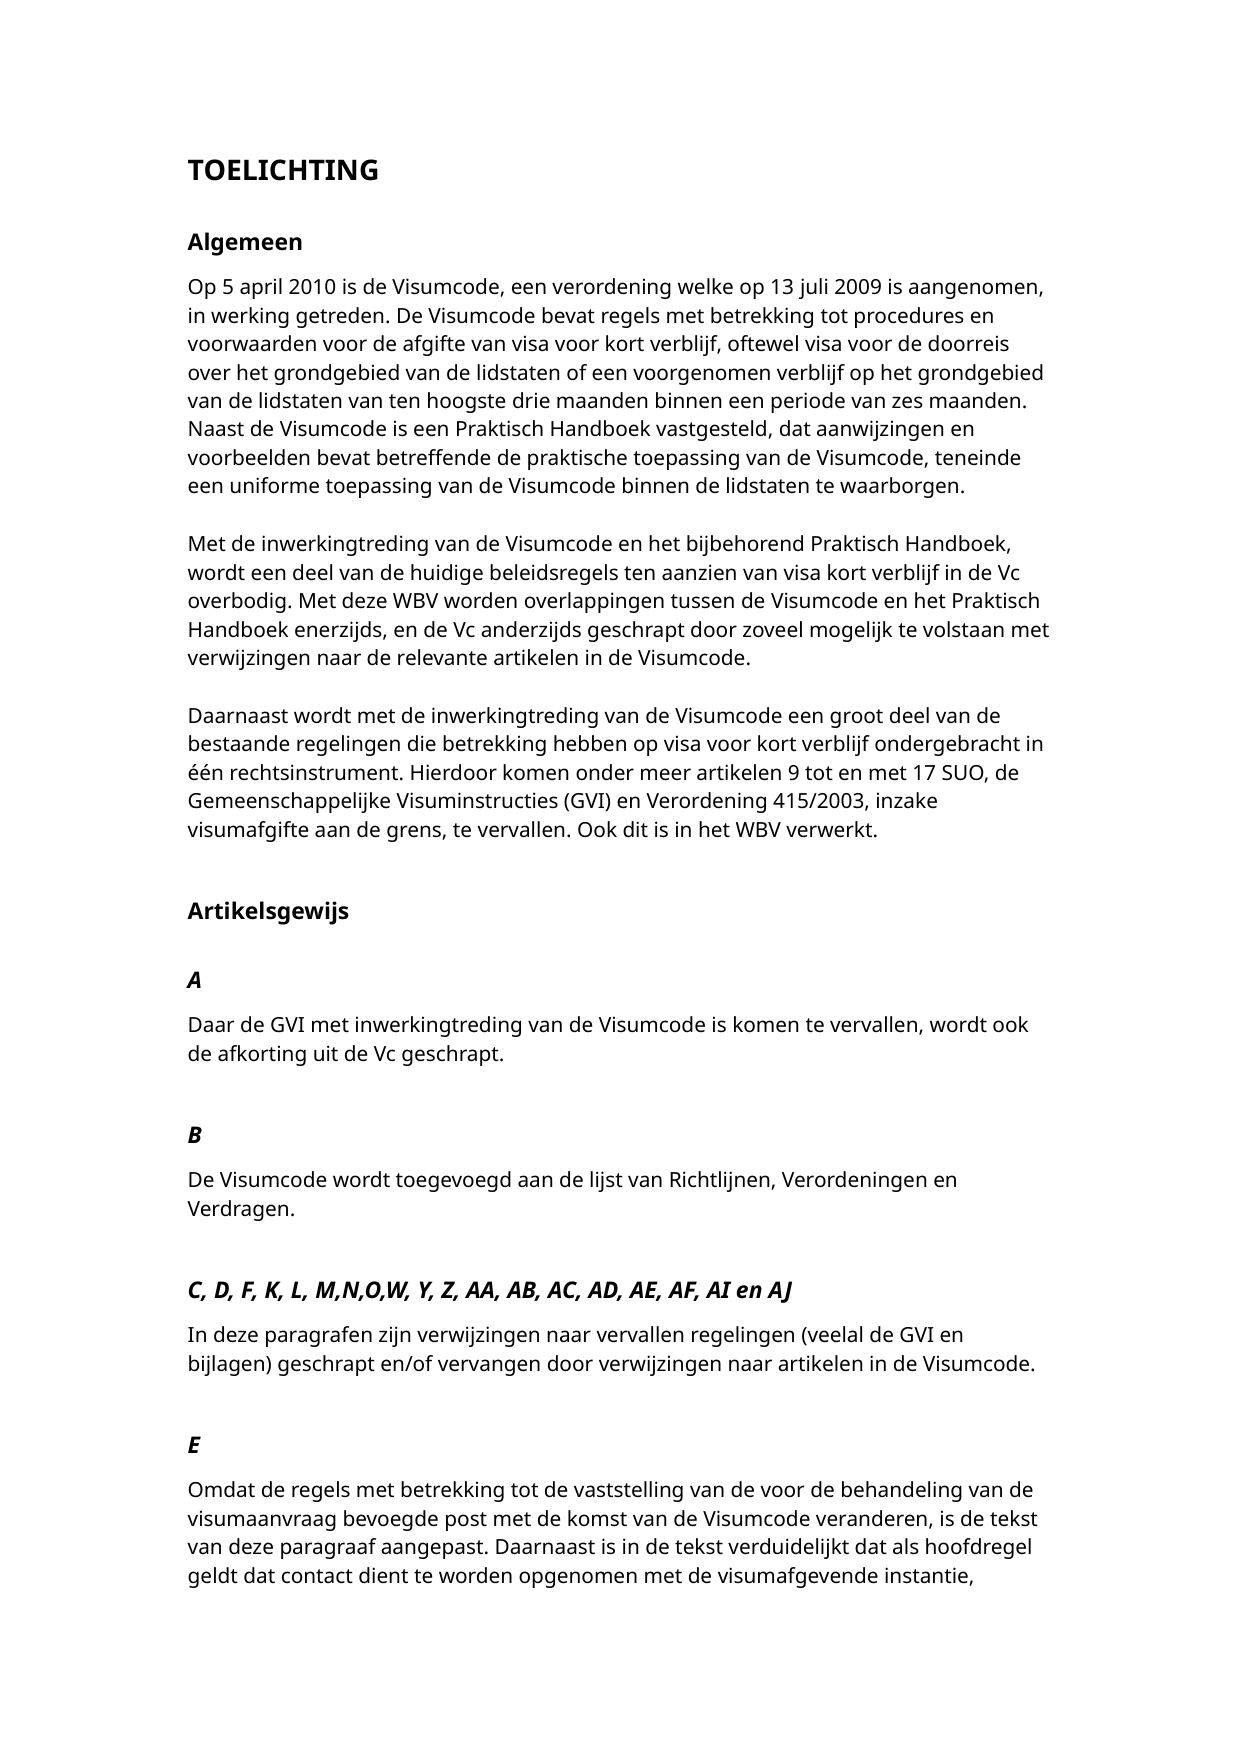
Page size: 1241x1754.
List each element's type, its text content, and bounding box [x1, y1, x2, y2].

text Met de inwerkingtreding van de Visumcode en het bijbehorend Praktisch Handboek, wordt een deel van de huidige beleidsregels ten aanzien van visa kort verblijf in de Vc overbodig. Met deze WBV worden overlappingen tussen de Visumcode en het Praktisch Handboek enerzijds, en de Vc anderzijds geschrapt door zoveel mogelijk te volstaan met verwijzingen naar de relevante artikelen in de Visumcode. [187, 529, 1053, 672]
text Omdat de regels met betrekking tot de vaststelling van de voor de behandeling van de visumaanvraag bevoegde post met de komst van de Visumcode veranderen, is de tekst van deze paragraaf aangepast. Daarnaast is in de tekst verduidelijkt dat als hoofdregel geldt dat contact dient te worden opgenomen met de visumafgevende instantie, [187, 1476, 1053, 1589]
subtitle Algemeen [187, 226, 1053, 257]
text Daar de GVI met inwerkingtreding van de Visumcode is komen te vervallen, wordt ook de afkorting uit de Vc geschrapt. [187, 1010, 1053, 1067]
text In deze paragrafen zijn verwijzingen naar vervallen regelingen (veelal de GVI en bijlagen) geschrapt en/of vervangen door verwijzingen naar artikelen in de Visumcode. [187, 1320, 1053, 1377]
subtitle C, D, F, K, L, M,N,O,W, Y, Z, AA, AB, AC, AD, AE, AF, AI en AJ [187, 1274, 1053, 1305]
subtitle E [187, 1429, 1053, 1461]
subtitle A [187, 964, 1053, 995]
text De Visumcode wordt toegevoegd aan de lijst van Richtlijnen, Verordeningen en Verdragen. [187, 1165, 1053, 1222]
subtitle TOELICHTING [187, 150, 1053, 189]
text Op 5 april 2010 is de Visumcode, een verordening welke op 13 juli 2009 is aangenomen, in werking getreden. De Visumcode bevat regels met betrekking tot procedures en voorwaarden voor de afgifte van visa voor kort verblijf, oftewel visa voor de doorreis over het grondgebied van de lidstaten of een voorgenomen verblijf op het grondgebied van de lidstaten van ten hoogste drie maanden binnen een periode van zes maanden. Naast de Visumcode is een Praktisch Handboek vastgesteld, dat aanwijzingen en voorbeelden bevat betreffende de praktische toepassing van de Visumcode, teneinde een uniforme toepassing van de Visumcode binnen de lidstaten te waarborgen. [187, 272, 1053, 500]
text Daarnaast wordt met de inwerkingtreding van de Visumcode een groot deel van de bestaande regelingen die betrekking hebben op visa voor kort verblijf ondergebracht in één rechtsinstrument. Hierdoor komen onder meer artikelen 9 tot en met 17 SUO, de Gemeenschappelijke Visuminstructies (GVI) en Verordening 415/2003, inzake visumafgifte aan de grens, te vervallen. Ook dit is in het WBV verwerkt. [187, 701, 1053, 843]
subtitle Artikelsgewijs [187, 895, 1053, 926]
subtitle B [187, 1119, 1053, 1150]
